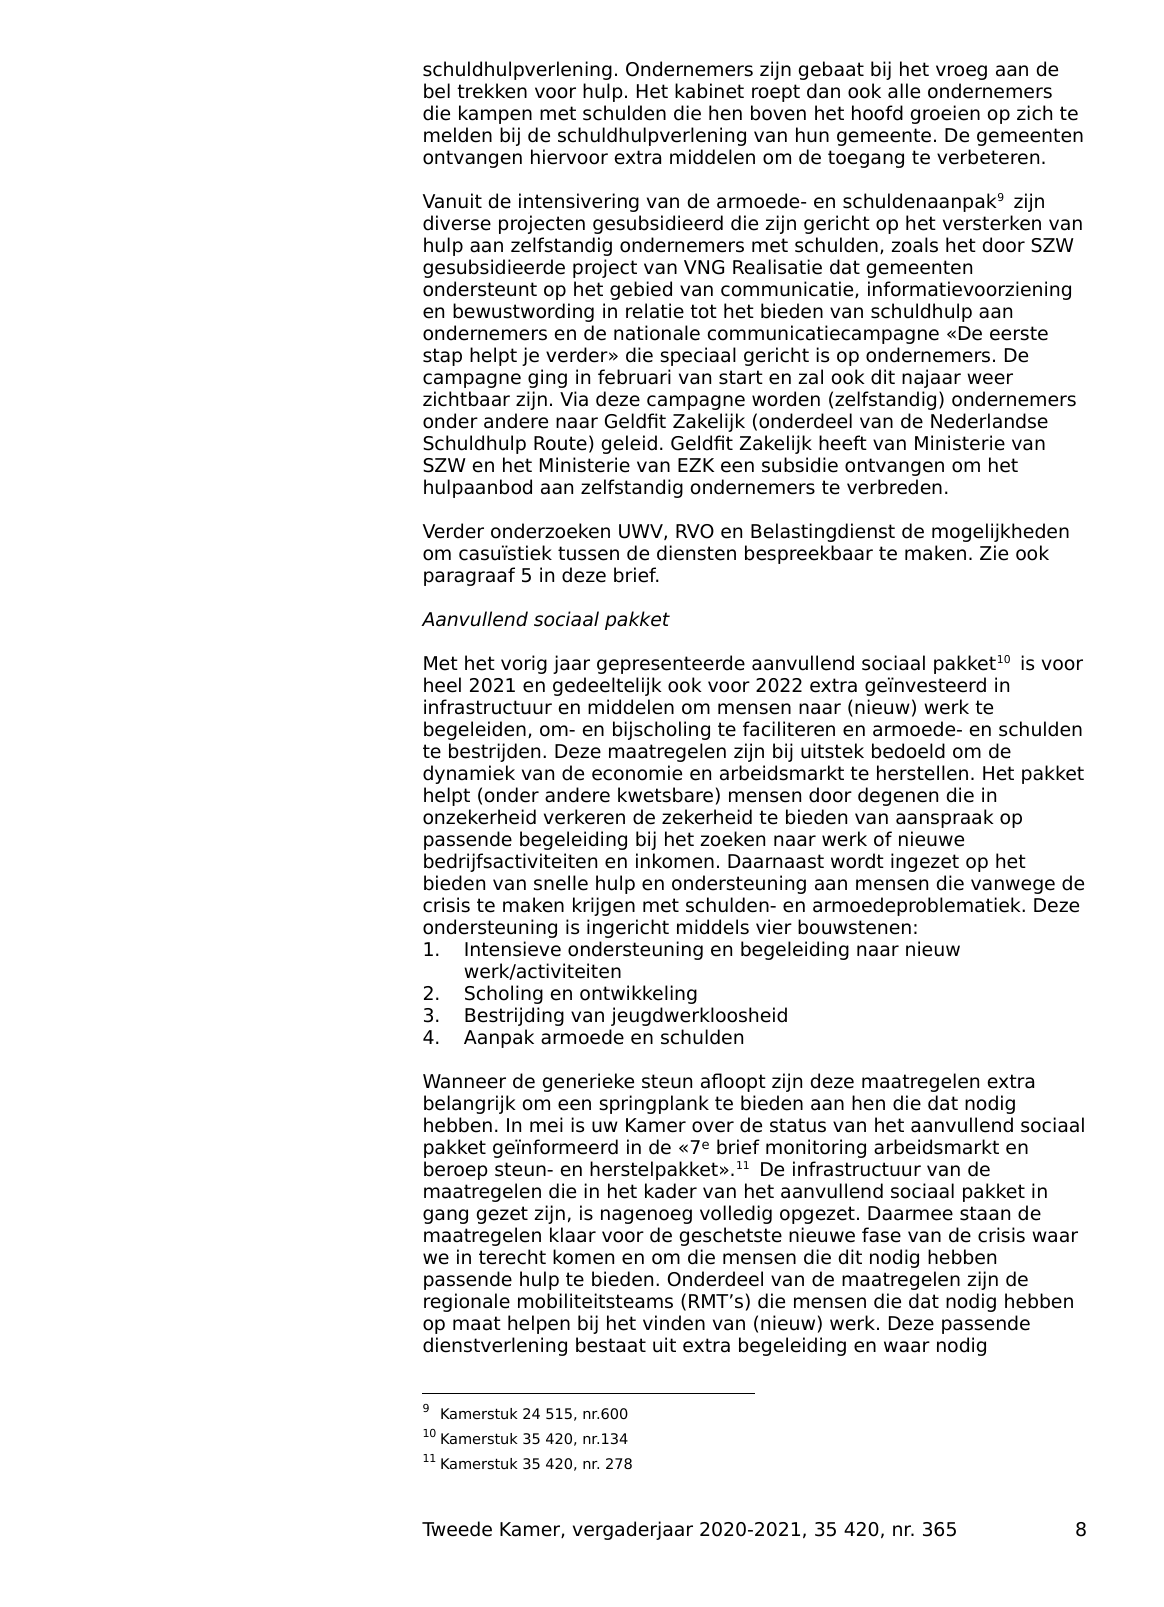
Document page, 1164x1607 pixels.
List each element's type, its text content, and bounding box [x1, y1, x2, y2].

text 4. Aanpak armoede en schulden [422, 1027, 1087, 1049]
text Met het vorig jaar gepresenteerde aanvullend sociaal pakket is voor heel 2021 en gedeeltelijk ook voor 2022 extra geïnvesteerd in infrastructuur en middelen om mensen naar (nieuw) werk te begeleiden, om- en bijscholing te faciliteren en armoede- en schulden te bestrijden. Deze maatregelen zijn bij uitstek bedoeld om de dynamiek van de economie en arbeidsmarkt te herstellen. Het pakket helpt (onder andere kwetsbare) mensen door degenen die in onzekerheid verkeren de zekerheid te bieden van aanspraak op passende begeleiding bij het zoeken naar werk of nieuwe bedrijfsactiviteiten en inkomen. Daarnaast wordt ingezet op het bieden van snelle hulp en ondersteuning aan mensen die vanwege de crisis te maken krijgen met schulden- en armoedeproblematiek. Deze ondersteuning is ingericht middels vier bouwstenen: [422, 653, 1087, 939]
text 1. Intensieve ondersteuning en begeleiding naar nieuw werk/activiteiten [422, 939, 1087, 983]
text Kamerstuk 24 515, nr.600 [422, 1402, 1087, 1424]
text 3. Bestrijding van jeugdwerkloosheid [422, 1005, 1087, 1027]
text Verder onderzoeken UWV, RVO en Belastingdienst de mogelijkheden om casuïstiek tussen de diensten bespreekbaar te maken. Zie ook paragraaf 5 in deze brief. [422, 521, 1087, 587]
text Kamerstuk 35 420, nr. 278 [422, 1452, 1087, 1474]
text schuldhulpverlening. Ondernemers zijn gebaat bij het vroeg aan de bel trekken voor hulp. Het kabinet roept dan ook alle ondernemers die kampen met schulden die hen boven het hoofd groeien op zich te melden bij de schuldhulpverlening van hun gemeente. De gemeenten ontvangen hiervoor extra middelen om de toegang te verbeteren. [422, 59, 1087, 169]
text Kamerstuk 35 420, nr.134 [422, 1427, 1087, 1449]
text Wanneer de generieke steun afloopt zijn deze maatregelen extra belangrijk om een springplank te bieden aan hen die dat nodig hebben. In mei is uw Kamer over de status van het aanvullend sociaal pakket geïnformeerd in de «7e brief monitoring arbeidsmarkt en beroep steun- en herstelpakket». De infrastructuur van de maatregelen die in het kader van het aanvullend sociaal pakket in gang gezet zijn, is nagenoeg volledig opgezet. Daarmee staan de maatregelen klaar voor de geschetste nieuwe fase van de crisis waar we in terecht komen en om die mensen die dit nodig hebben passende hulp te bieden. Onderdeel van de maatregelen zijn de regionale mobiliteitsteams (RMT’s) die mensen die dat nodig hebben op maat helpen bij het vinden van (nieuw) werk. Deze passende dienstverlening bestaat uit extra begeleiding en waar nodig [422, 1071, 1087, 1357]
text Vanuit de intensivering van de armoede- en schuldenaanpak zijn diverse projecten gesubsidieerd die zijn gericht op het versterken van hulp aan zelfstandig ondernemers met schulden, zoals het door SZW gesubsidieerde project van VNG Realisatie dat gemeenten ondersteunt op het gebied van communicatie, informatievoorziening en bewustwording in relatie tot het bieden van schuldhulp aan ondernemers en de nationale communicatiecampagne «De eerste stap helpt je verder» die speciaal gericht is op ondernemers. De campagne ging in februari van start en zal ook dit najaar weer zichtbaar zijn. Via deze campagne worden (zelfstandig) ondernemers onder andere naar Geldfit Zakelijk (onderdeel van de Nederlandse Schuldhulp Route) geleid. Geldfit Zakelijk heeft van Ministerie van SZW en het Ministerie van EZK een subsidie ontvangen om het hulpaanbod aan zelfstandig ondernemers te verbreden. [422, 191, 1087, 499]
subtitle Aanvullend sociaal pakket [422, 609, 1087, 631]
text 2. Scholing en ontwikkeling [422, 983, 1087, 1005]
